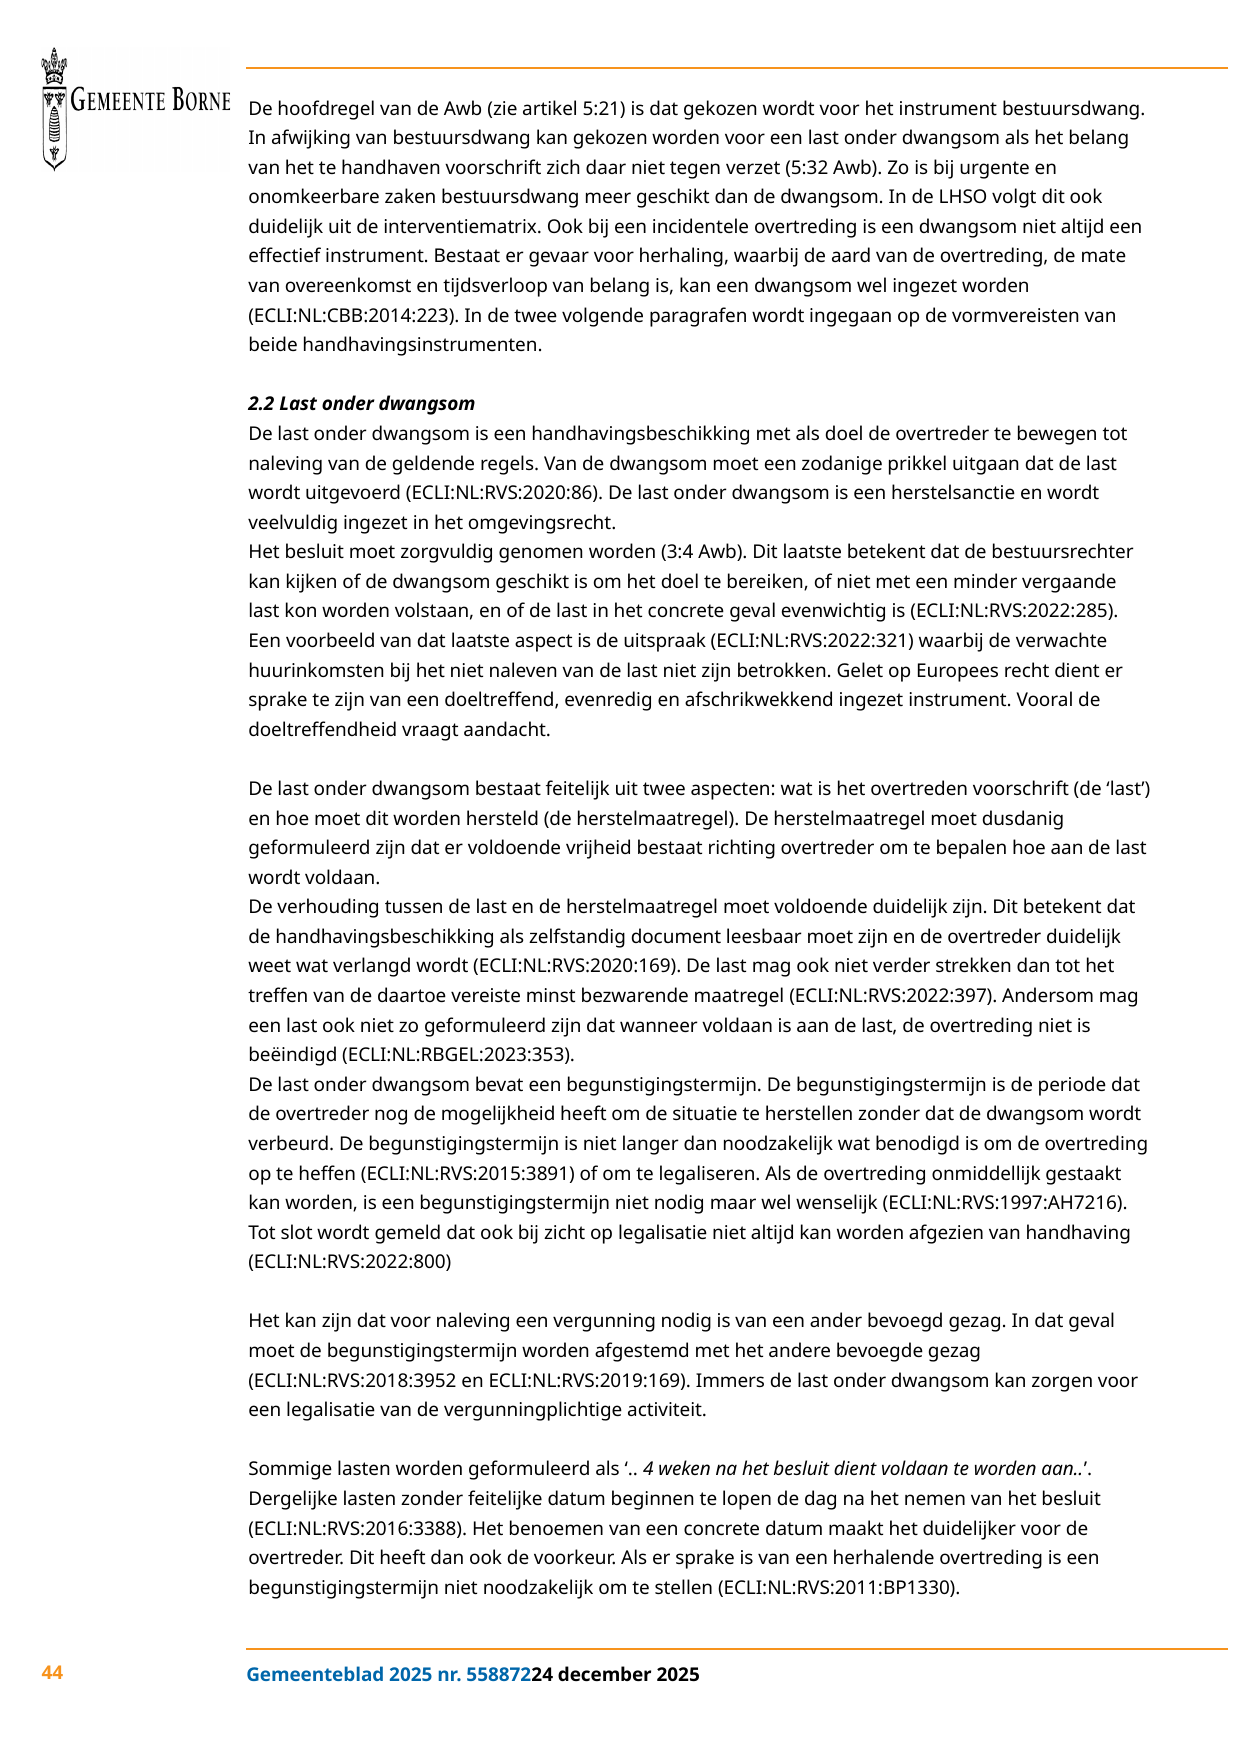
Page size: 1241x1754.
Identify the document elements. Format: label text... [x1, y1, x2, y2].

text De last onder dwangsom bevat een begunstigingstermijn. De begunstigingstermijn is de periode dat de overtreder nog de mogelijkheid heeft om de situatie te herstellen zonder dat de dwangsom wordt verbeurd. De begunstigingstermijn is niet langer dan noodzakelijk wat benodigd is om de overtreding op te heffen (ECLI:NL:RVS:2015:3891) of om te legaliseren. Als de overtreding onmiddellijk gestaakt kan worden, is een begunstigingstermijn niet nodig maar wel wenselijk (ECLI:NL:RVS:1997:AH7216). Tot slot wordt gemeld dat ook bij zicht op legalisatie niet altijd kan worden afgezien van handhaving (ECLI:NL:RVS:2022:800) [248, 1071, 1152, 1274]
text De verhouding tussen de last en de herstelmaatregel moet voldoende duidelijk zijn. Dit betekent dat de handhavingsbeschikking als zelfstandig document leesbaar moet zijn en de overtreder duidelijk weet wat verlangd wordt (ECLI:NL:RVS:2020:169). De last mag ook niet verder strekken dan tot het treffen van de daartoe vereiste minst bezwarende maatregel (ECLI:NL:RVS:2022:397). Andersom mag een last ook niet zo geformuleerd zijn dat wanneer voldaan is aan de last, de overtreding niet is beëindigd (ECLI:NL:RBGEL:2023:353). [248, 893, 1152, 1067]
text De last onder dwangsom bestaat feitelijk uit twee aspecten: wat is het overtreden voorschrift (de ‘last’) en hoe moet dit worden hersteld (de herstelmaatregel). De herstelmaatregel moet dusdanig geformuleerd zijn dat er voldoende vrijheid bestaat richting overtreder om te bepalen hoe aan de last wordt voldaan. [248, 775, 1152, 890]
text Sommige lasten worden geformuleerd als ‘.. 4 weken na het besluit dient voldaan te worden aan..’. Dergelijke lasten zonder feitelijke datum beginnen te lopen de dag na het nemen van het besluit (ECLI:NL:RVS:2016:3388). Het benoemen van een concrete datum maakt het duidelijker voor de overtreder. Dit heeft dan ook de voorkeur. Als er sprake is van een herhalende overtreding is een begunstigingstermijn niet noodzakelijk om te stellen (ECLI:NL:RVS:2011:BP1330). [248, 1456, 1152, 1600]
text 2.2 Last onder dwangsom [248, 391, 1152, 416]
picture [41, 47, 231, 172]
text Het besluit moet zorgvuldig genomen worden (3:4 Awb). Dit laatste betekent dat de bestuursrechter kan kijken of de dwangsom geschikt is om het doel te bereiken, of niet met een minder vergaande last kon worden volstaan, en of de last in het concrete geval evenwichtig is (ECLI:NL:RVS:2022:285). Een voorbeeld van dat laatste aspect is de uitspraak (ECLI:NL:RVS:2022:321) waarbij de verwachte huurinkomsten bij het niet naleven van de last niet zijn betrokken. Gelet op Europees recht dient er sprake te zijn van een doeltreffend, evenredig en afschrikwekkend ingezet instrument. Vooral de doeltreffendheid vraagt aandacht. [248, 538, 1152, 742]
text Het kan zijn dat voor naleving een vergunning nodig is van een ander bevoegd gezag. In dat geval moet de begunstigingstermijn worden afgestemd met het andere bevoegde gezag (ECLI:NL:RVS:2018:3952 en ECLI:NL:RVS:2019:169). Immers de last onder dwangsom kan zorgen voor een legalisatie van de vergunningplichtige activiteit. [248, 1308, 1152, 1422]
text De last onder dwangsom is een handhavingsbeschikking met als doel de overtreder te bewegen tot naleving van de geldende regels. Van de dwangsom moet een zodanige prikkel uitgaan dat de last wordt uitgevoerd (ECLI:NL:RVS:2020:86). De last onder dwangsom is een herstelsanctie en wordt veelvuldig ingezet in het omgevingsrecht. [248, 420, 1152, 535]
text De hoofdregel van de Awb (zie artikel 5:21) is dat gekozen wordt voor het instrument bestuursdwang. In afwijking van bestuursdwang kan gekozen worden voor een last onder dwangsom als het belang van het te handhaven voorschrift zich daar niet tegen verzet (5:32 Awb). Zo is bij urgente en onomkeerbare zaken bestuursdwang meer geschikt dan de dwangsom. In de LHSO volgt dit ook duidelijk uit de interventiematrix. Ook bij een incidentele overtreding is een dwangsom niet altijd een effectief instrument. Bestaat er gevaar voor herhaling, waarbij de aard van de overtreding, de mate van overeenkomst en tijdsverloop van belang is, kan een dwangsom wel ingezet worden (ECLI:NL:CBB:2014:223). In de twee volgende paragrafen wordt ingegaan op de vormvereisten van beide handhavingsinstrumenten. [248, 95, 1152, 357]
